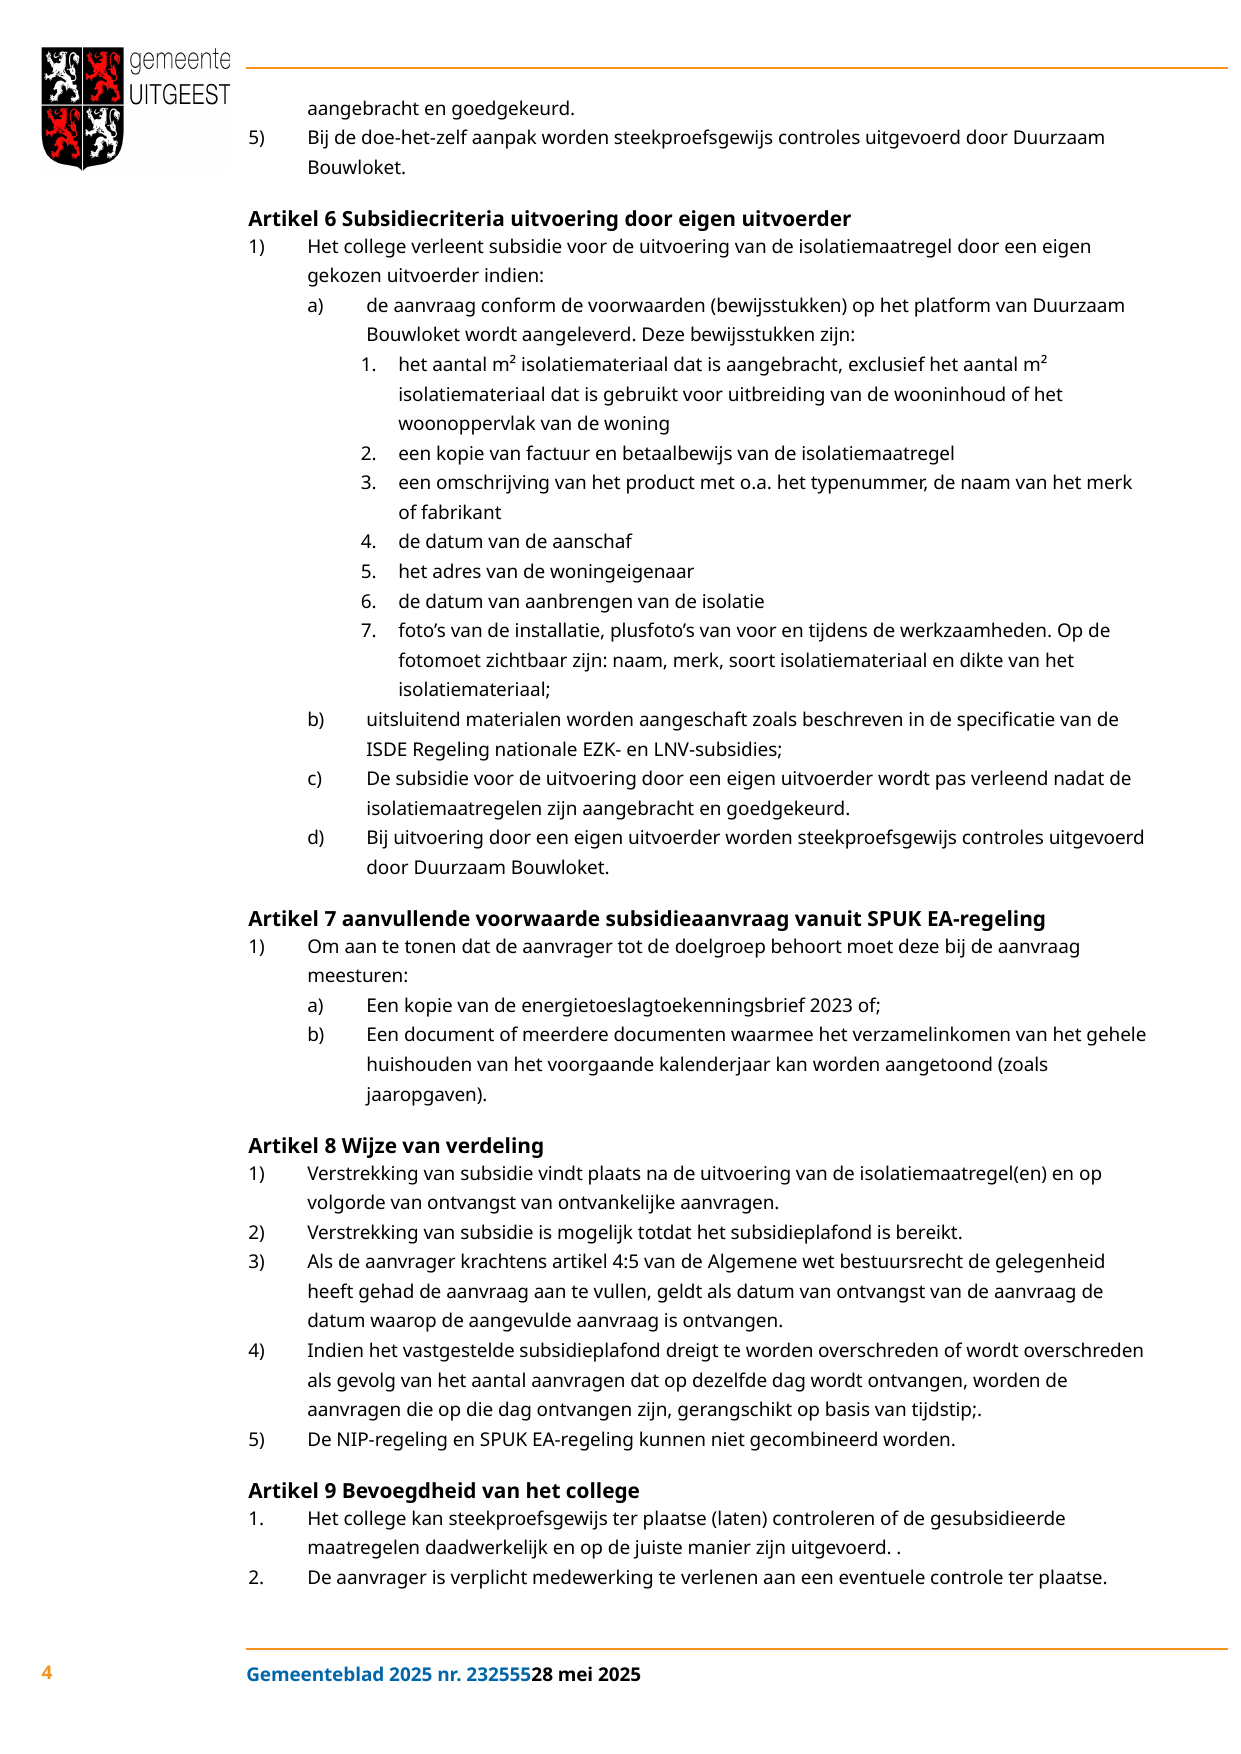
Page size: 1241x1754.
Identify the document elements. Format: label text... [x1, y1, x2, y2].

picture [41, 47, 231, 172]
list Als de aanvrager krachtens artikel 4:5 van de Algemene wet bestuursrecht de gelegenheid heeft gehad de aanvraag aan te vullen, geldt als datum van ontvangst van de aanvraag de datum waarop de aangevulde aanvraag is ontvangen. [248, 1248, 1152, 1333]
list Een document of meerdere documenten waarmee het verzamelinkomen van het gehele huishouden van het voorgaande kalenderjaar kan worden aangetoond (zoals jaaropgaven). [307, 1022, 1152, 1107]
list het adres van de woningeigenaar [361, 558, 1152, 584]
list de datum van aanbrengen van de isolatie [361, 588, 1152, 613]
list Het college kan steekproefsgewijs ter plaatse (laten) controleren of de gesubsidieerde maatregelen daadwerkelijk en op de juiste manier zijn uitgevoerd. . [248, 1505, 1152, 1560]
list Indien het vastgestelde subsidieplafond dreigt te worden overschreden of wordt overschreden als gevolg van het aantal aanvragen dat op dezelfde dag wordt ontvangen, worden de aanvragen die op die dag ontvangen zijn, gerangschikt op basis van tijdstip;. [248, 1337, 1152, 1422]
list foto’s van de installatie, plusfoto’s van voor en tijdens de werkzaamheden. Op de fotomoet zichtbaar zijn: naam, merk, soort isolatiemateriaal en dikte van het isolatiemateriaal; [361, 617, 1152, 702]
list de aanvraag conform de voorwaarden (bewijsstukken) op het platform van Duurzaam Bouwloket wordt aangeleverd. Deze bewijsstukken zijn: [307, 292, 1152, 347]
list de datum van de aanschaf [361, 529, 1152, 554]
list Verstrekking van subsidie vindt plaats na de uitvoering van de isolatiemaatregel(en) en op volgorde van ontvangst van ontvankelijke aanvragen. [248, 1160, 1152, 1215]
list uitsluitend materialen worden aangeschaft zoals beschreven in de specificatie van de ISDE Regeling nationale EZK- en LNV-subsidies; [307, 706, 1152, 761]
list een kopie van factuur en betaalbewijs van de isolatiemaatregel [361, 440, 1152, 466]
list Bij de doe-het-zelf aanpak worden steekproefsgewijs controles uitgevoerd door Duurzaam Bouwloket. [248, 124, 1152, 180]
list De subsidie voor de uitvoering door een eigen uitvoerder wordt pas verleend nadat de isolatiemaatregelen zijn aangebracht en goedgekeurd. [307, 765, 1152, 821]
list Een kopie van de energietoeslagtoekenningsbrief 2023 of; [307, 992, 1152, 1018]
list Bij uitvoering door een eigen uitvoerder worden steekproefsgewijs controles uitgevoerd door Duurzaam Bouwloket. [307, 824, 1152, 880]
text Artikel 8 Wijze van verdeling [248, 1131, 1152, 1160]
list De NIP-regeling en SPUK EA-regeling kunnen niet gecombineerd worden. [248, 1426, 1152, 1452]
text Artikel 9 Bevoegdheid van het college [248, 1476, 1152, 1505]
list Om aan te tonen dat de aanvrager tot de doelgroep behoort moet deze bij de aanvraag meesturen: [248, 933, 1152, 988]
list een omschrijving van het product met o.a. het typenummer, de naam van het merk of fabrikant [361, 469, 1152, 525]
list aangebracht en goedgekeurd. [248, 95, 1152, 121]
list het aantal m² isolatiemateriaal dat is aangebracht, exclusief het aantal m² isolatiemateriaal dat is gebruikt voor uitbreiding van de wooninhoud of het woonoppervlak van de woning [361, 351, 1152, 436]
text Artikel 7 aanvullende voorwaarde subsidieaanvraag vanuit SPUK EA-regeling [248, 904, 1152, 933]
list De aanvrager is verplicht medewerking te verlenen aan een eventuele controle ter plaatse. [248, 1564, 1152, 1590]
list Verstrekking van subsidie is mogelijk totdat het subsidieplafond is bereikt. [248, 1219, 1152, 1244]
text Artikel 6 Subsidiecriteria uitvoering door eigen uitvoerder [248, 204, 1152, 233]
list Het college verleent subsidie voor de uitvoering van de isolatiemaatregel door een eigen gekozen uitvoerder indien: [248, 233, 1152, 288]
